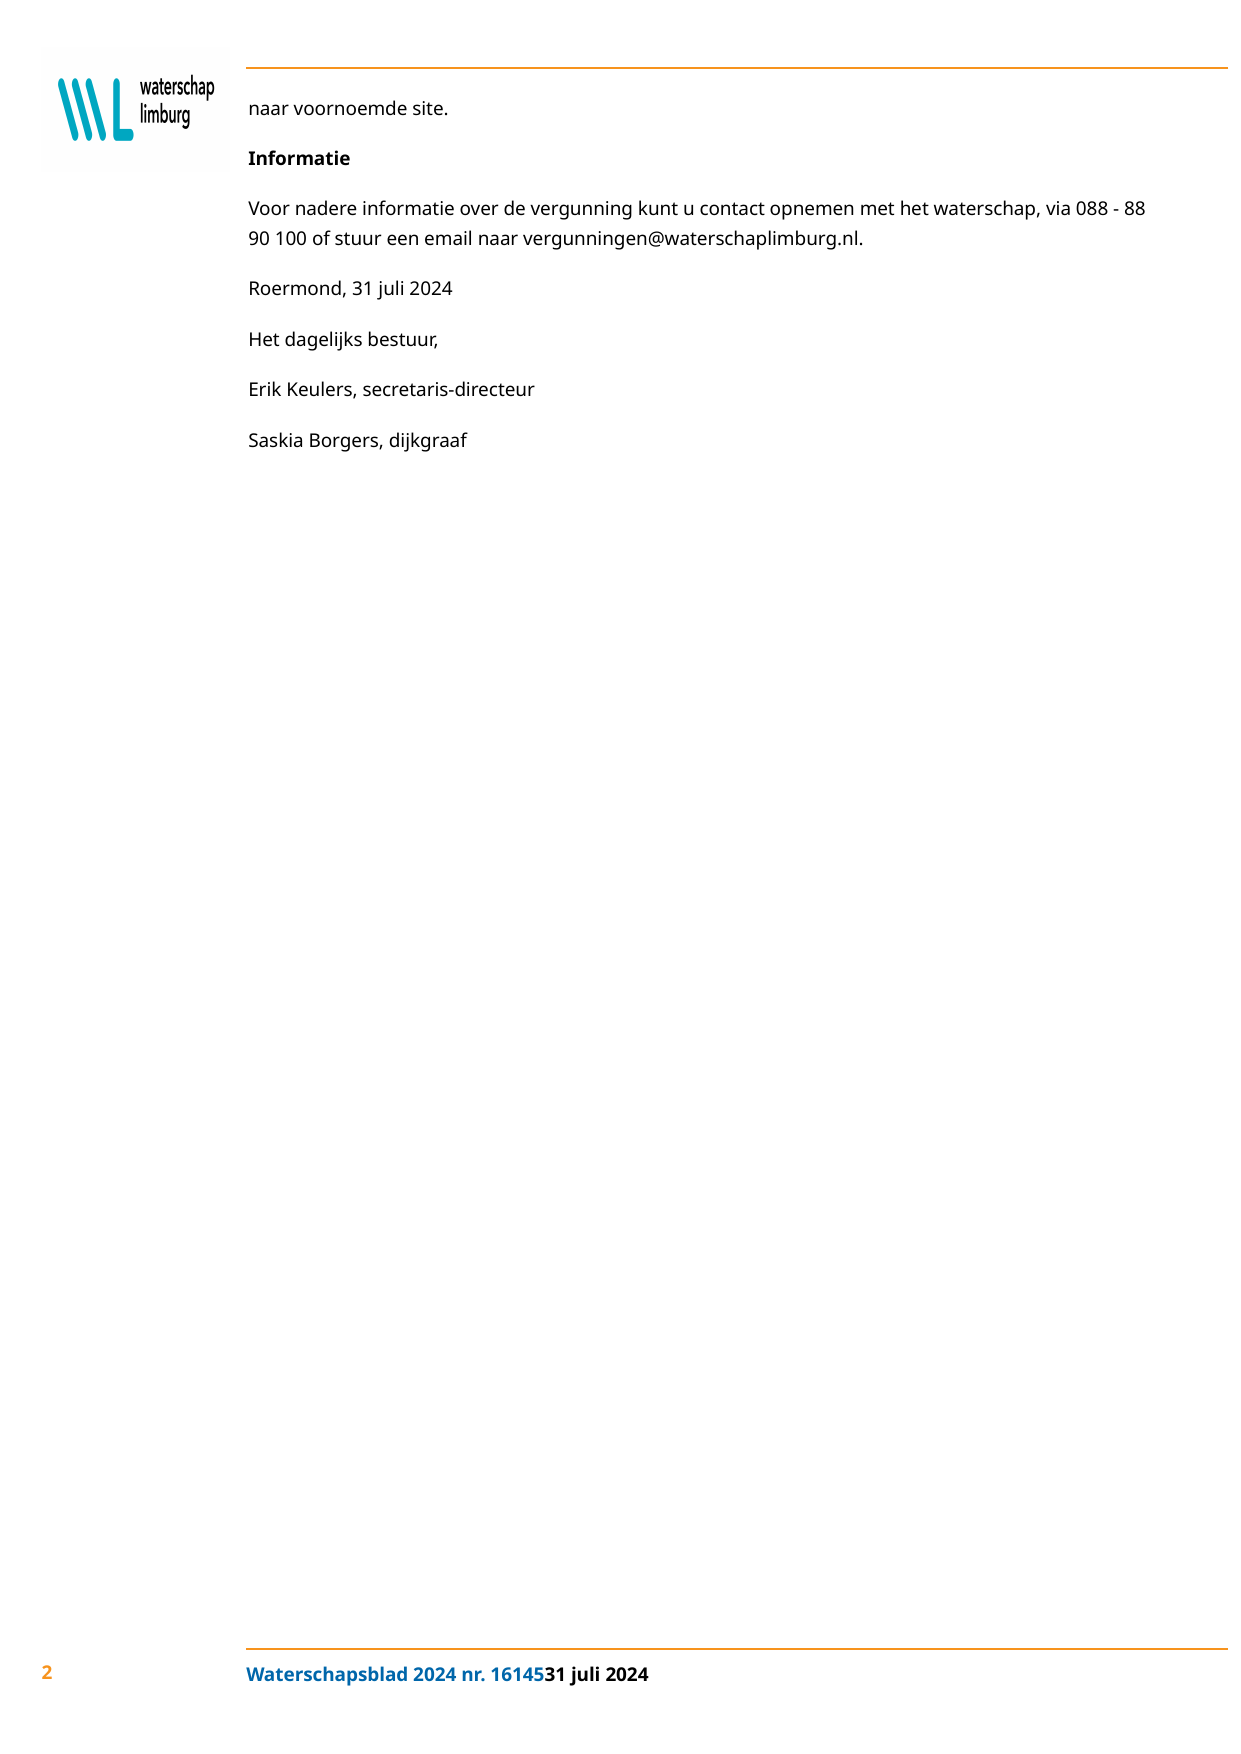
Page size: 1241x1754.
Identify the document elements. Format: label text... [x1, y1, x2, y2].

text Het dagelijks bestuur, [248, 326, 1152, 352]
text Informatie [248, 145, 1152, 171]
text Saskia Borgers, dijkgraaf [248, 427, 1152, 453]
text Roermond, 31 juli 2024 [248, 276, 1152, 301]
text naar voornoemde site. [248, 95, 1152, 121]
text Erik Keulers, secretaris-directeur [248, 376, 1152, 402]
picture [41, 47, 231, 172]
text Voor nadere informatie over de vergunning kunt u contact opnemen met het waterschap, via 088 - 88 90 100 of stuur een email naar vergunningen@waterschaplimburg.nl. [248, 196, 1152, 251]
